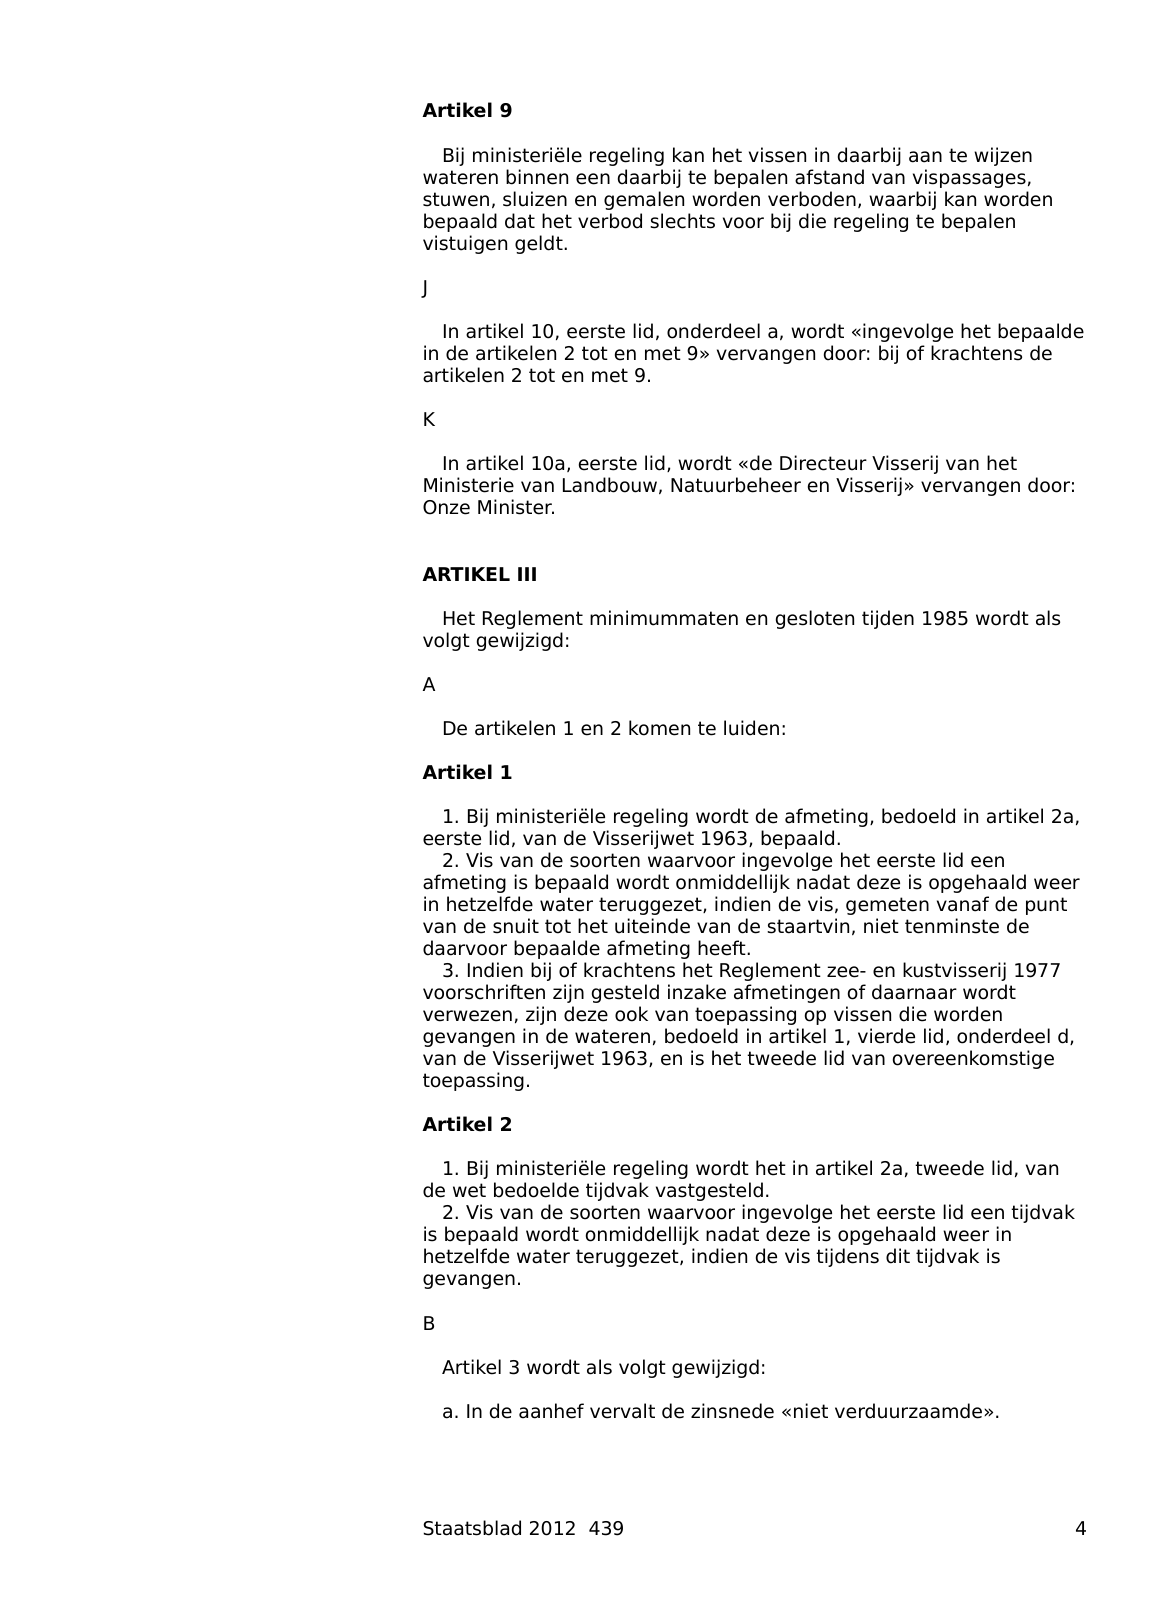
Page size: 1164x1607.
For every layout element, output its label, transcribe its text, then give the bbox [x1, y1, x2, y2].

text 2. Vis van de soorten waarvoor ingevolge het eerste lid een afmeting is bepaald wordt onmiddellijk nadat deze is opgehaald weer in hetzelfde water teruggezet, indien de vis, gemeten vanaf de punt van de snuit tot het uiteinde van de staartvin, niet tenminste de daarvoor bepaalde afmeting heeft. [422, 850, 1087, 960]
text Artikel 3 wordt als volgt gewijzigd: [422, 1357, 1087, 1378]
text 1. Bij ministeriële regeling wordt het in artikel 2a, tweede lid, van de wet bedoelde tijdvak vastgesteld. [422, 1158, 1087, 1202]
text De artikelen 1 en 2 komen te luiden: [422, 718, 1087, 740]
text a. In de aanhef vervalt de zinsnede «niet verduurzaamde». [422, 1401, 1087, 1423]
text B [422, 1312, 1087, 1334]
text J [422, 277, 1087, 299]
text Bij ministeriële regeling kan het vissen in daarbij aan te wijzen wateren binnen een daarbij te bepalen afstand van vispassages, stuwen, sluizen en gemalen worden verboden, waarbij kan worden bepaald dat het verbod slechts voor bij die regeling te bepalen vistuigen geldt. [422, 144, 1087, 254]
subtitle Artikel 1 [422, 762, 1087, 784]
subtitle Artikel 2 [422, 1114, 1087, 1136]
subtitle Artikel 9 [422, 100, 1087, 122]
text 3. Indien bij of krachtens het Reglement zee- en kustvisserij 1977 voorschriften zijn gesteld inzake afmetingen of daarnaar wordt verwezen, zijn deze ook van toepassing op vissen die worden gevangen in de wateren, bedoeld in artikel 1, vierde lid, onderdeel d, van de Visserijwet 1963, en is het tweede lid van overeenkomstige toepassing. [422, 960, 1087, 1092]
text K [422, 409, 1087, 431]
text 1. Bij ministeriële regeling wordt de afmeting, bedoeld in artikel 2a, eerste lid, van de Visserijwet 1963, bepaald. [422, 806, 1087, 850]
subtitle ARTIKEL III [422, 563, 1087, 585]
text 2. Vis van de soorten waarvoor ingevolge het eerste lid een tijdvak is bepaald wordt onmiddellijk nadat deze is opgehaald weer in hetzelfde water teruggezet, indien de vis tijdens dit tijdvak is gevangen. [422, 1202, 1087, 1290]
text In artikel 10, eerste lid, onderdeel a, wordt «ingevolge het bepaalde in de artikelen 2 tot en met 9» vervangen door: bij of krachtens de artikelen 2 tot en met 9. [422, 321, 1087, 387]
text A [422, 674, 1087, 696]
text In artikel 10a, eerste lid, wordt «de Directeur Visserij van het Ministerie van Landbouw, Natuurbeheer en Visserij» vervangen door: Onze Minister. [422, 453, 1087, 519]
text Het Reglement minimummaten en gesloten tijden 1985 wordt als volgt gewijzigd: [422, 608, 1087, 652]
